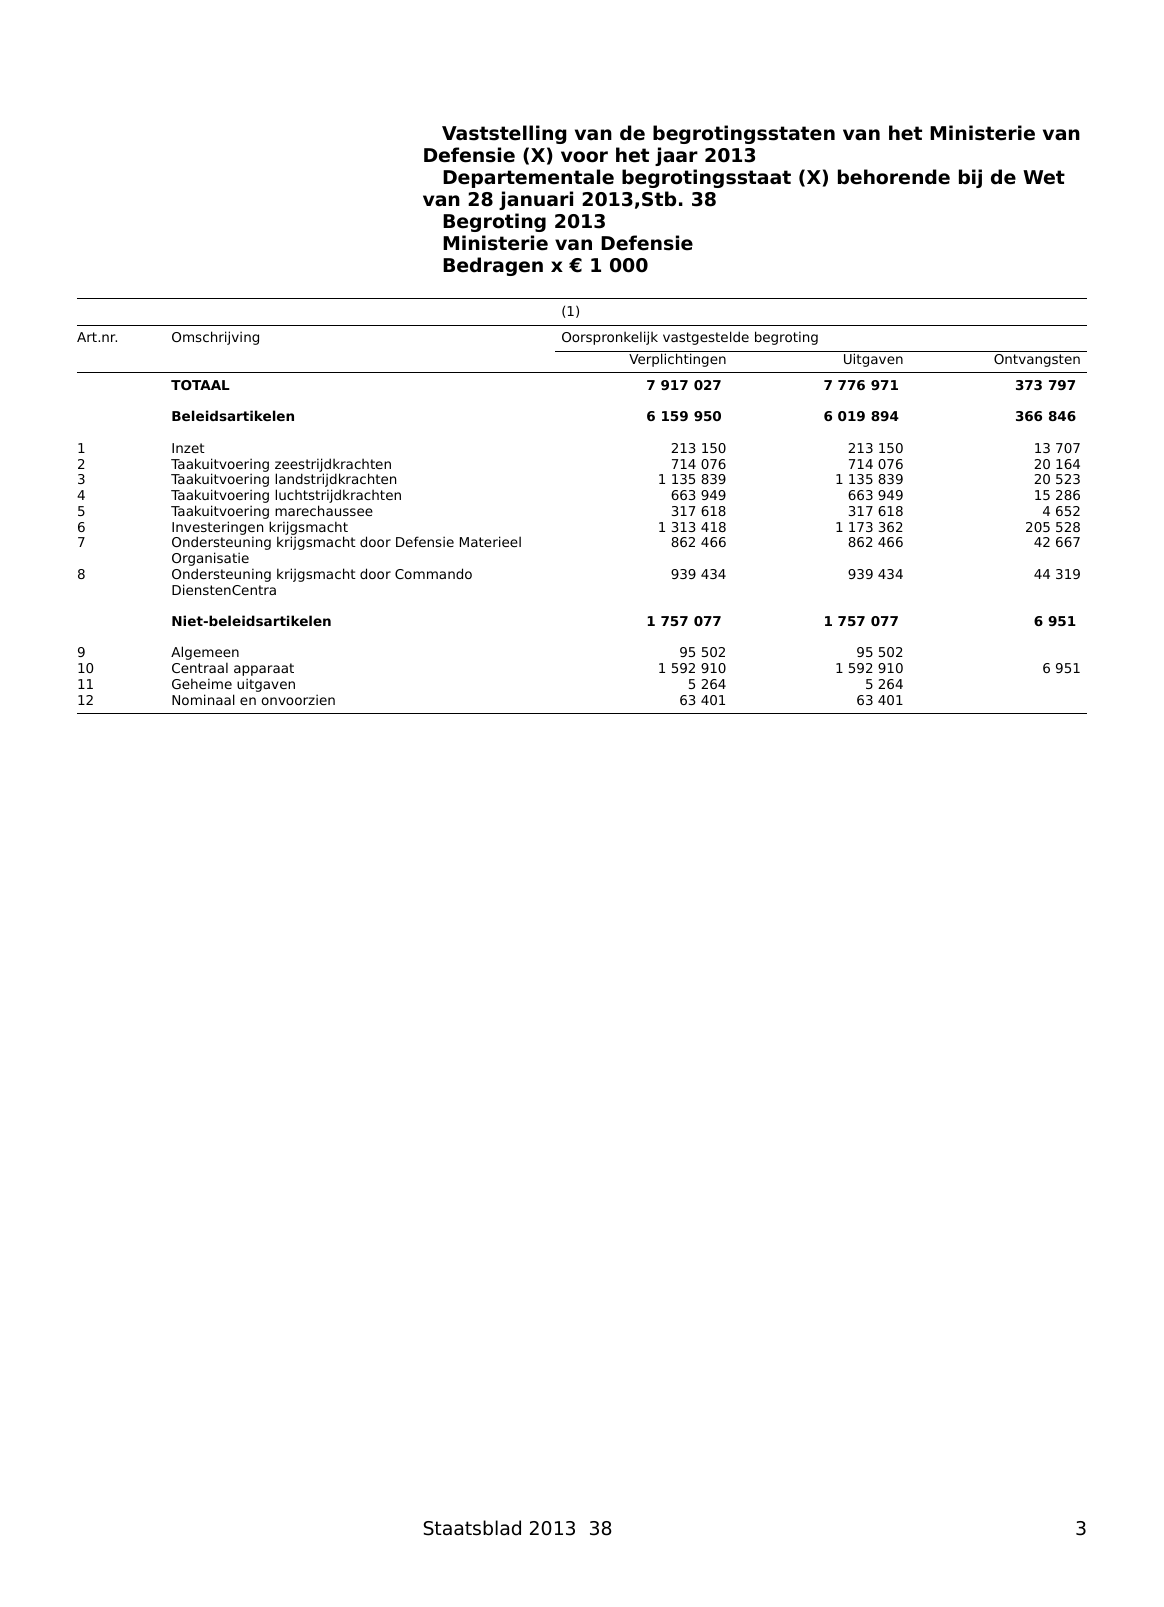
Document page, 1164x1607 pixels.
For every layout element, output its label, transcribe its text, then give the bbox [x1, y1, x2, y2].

table_cell [77, 394, 165, 409]
table_cell 7 917 027 [555, 373, 732, 393]
table_cell 939 434 [732, 567, 909, 598]
table_cell [909, 677, 1087, 692]
table_cell Taakuitvoering marechaussee [165, 504, 555, 519]
table_cell 213 150 [732, 441, 909, 456]
table_cell 2 [77, 456, 165, 472]
text Ministerie van Defensie [422, 232, 1087, 254]
table_cell 1 757 077 [732, 614, 909, 629]
table_cell [77, 630, 165, 645]
table_cell Algemeen [165, 645, 555, 661]
table_cell 862 466 [555, 535, 732, 567]
table_cell [909, 693, 1087, 713]
table_cell [732, 598, 909, 614]
table_cell [77, 598, 165, 614]
table_cell 5 264 [732, 677, 909, 692]
table_cell Nominaal en onvoorzien [165, 693, 555, 713]
table_cell [165, 630, 555, 645]
text Departementale begrotingsstaat (X) behorende bij de Wet van 28 januari 2013,Stb. 38 [422, 167, 1087, 211]
text Begroting 2013 [422, 211, 1087, 232]
table_cell 12 [77, 693, 165, 713]
table_cell 4 652 [909, 504, 1087, 519]
table_cell 7 [77, 535, 165, 567]
table_cell [909, 598, 1087, 614]
table_cell 20 164 [909, 456, 1087, 472]
table_cell [555, 630, 732, 645]
text Bedragen x € 1 000 [422, 254, 1087, 276]
table_cell 6 951 [909, 614, 1087, 629]
table_cell 11 [77, 677, 165, 692]
table_cell Taakuitvoering luchtstrijdkrachten [165, 488, 555, 504]
table_cell 9 [77, 645, 165, 661]
table_cell 862 466 [732, 535, 909, 567]
table_cell 939 434 [555, 567, 732, 598]
table_cell 1 757 077 [555, 614, 732, 629]
table_cell Omschrijving [165, 326, 555, 351]
table_cell 317 618 [732, 504, 909, 519]
table_cell [732, 425, 909, 441]
table_cell [77, 373, 165, 393]
table_cell Taakuitvoering zeestrijdkrachten [165, 456, 555, 472]
table_cell [77, 614, 165, 629]
table_cell [909, 630, 1087, 645]
table_cell Beleidsartikelen [165, 409, 555, 425]
table_cell 13 707 [909, 441, 1087, 456]
table_cell [909, 645, 1087, 661]
table_cell 6 951 [909, 661, 1087, 677]
table_cell Geheime uitgaven [165, 677, 555, 692]
text Vaststelling van de begrotingsstaten van het Ministerie van Defensie (X) voor het jaar 2013 [422, 123, 1087, 167]
table_header (1) [555, 299, 1087, 324]
table_cell 3 [77, 472, 165, 488]
table_cell 714 076 [732, 456, 909, 472]
table_cell [732, 630, 909, 645]
table_cell Taakuitvoering landstrijdkrachten [165, 472, 555, 488]
table_cell 42 667 [909, 535, 1087, 567]
table_cell 663 949 [555, 488, 732, 504]
table_cell Oorspronkelijk vastgestelde begroting [555, 326, 1087, 351]
table_cell 5 [77, 504, 165, 519]
table_cell Verplichtingen [555, 352, 732, 372]
table_cell [165, 425, 555, 441]
table_cell 5 264 [555, 677, 732, 692]
table_cell [732, 394, 909, 409]
table_header [165, 299, 555, 324]
table_cell 663 949 [732, 488, 909, 504]
table_cell 8 [77, 567, 165, 598]
table_cell 6 [77, 519, 165, 535]
table_cell [77, 425, 165, 441]
table_cell 205 528 [909, 519, 1087, 535]
table_cell Ondersteuning krijgsmacht door Commando DienstenCentra [165, 567, 555, 598]
table_cell 1 592 910 [732, 661, 909, 677]
table_cell 20 523 [909, 472, 1087, 488]
table_cell 63 401 [555, 693, 732, 713]
table_header [77, 299, 165, 324]
table_cell 366 846 [909, 409, 1087, 425]
table_cell 63 401 [732, 693, 909, 713]
table_cell Inzet [165, 441, 555, 456]
table_cell Investeringen krijgsmacht [165, 519, 555, 535]
table_cell [555, 394, 732, 409]
table_cell Ontvangsten [909, 352, 1087, 372]
table_cell 1 [77, 441, 165, 456]
table_cell [77, 351, 165, 372]
table_cell [555, 425, 732, 441]
table_cell 317 618 [555, 504, 732, 519]
table_cell 1 135 839 [555, 472, 732, 488]
table_cell 1 135 839 [732, 472, 909, 488]
table_cell 213 150 [555, 441, 732, 456]
table_cell TOTAAL [165, 373, 555, 393]
table_cell 714 076 [555, 456, 732, 472]
table_cell 1 313 418 [555, 519, 732, 535]
table_cell Ondersteuning krijgsmacht door Defensie Materieel Organisatie [165, 535, 555, 567]
table_cell 6 159 950 [555, 409, 732, 425]
table_cell Centraal apparaat [165, 661, 555, 677]
table_cell [909, 394, 1087, 409]
table_cell 95 502 [555, 645, 732, 661]
table_cell [555, 598, 732, 614]
table_cell 1 592 910 [555, 661, 732, 677]
table_cell Niet-beleidsartikelen [165, 614, 555, 629]
table_cell 7 776 971 [732, 373, 909, 393]
table_cell [165, 351, 555, 372]
table_cell 95 502 [732, 645, 909, 661]
table_cell 6 019 894 [732, 409, 909, 425]
table_cell [909, 425, 1087, 441]
table_cell [77, 409, 165, 425]
table_cell 4 [77, 488, 165, 504]
table_cell Art.nr. [77, 326, 165, 351]
table_cell 44 319 [909, 567, 1087, 598]
table_cell 15 286 [909, 488, 1087, 504]
table_cell [165, 598, 555, 614]
table_cell 1 173 362 [732, 519, 909, 535]
table_cell 373 797 [909, 373, 1087, 393]
table_cell 10 [77, 661, 165, 677]
table_cell Uitgaven [732, 352, 909, 372]
table_cell [165, 394, 555, 409]
